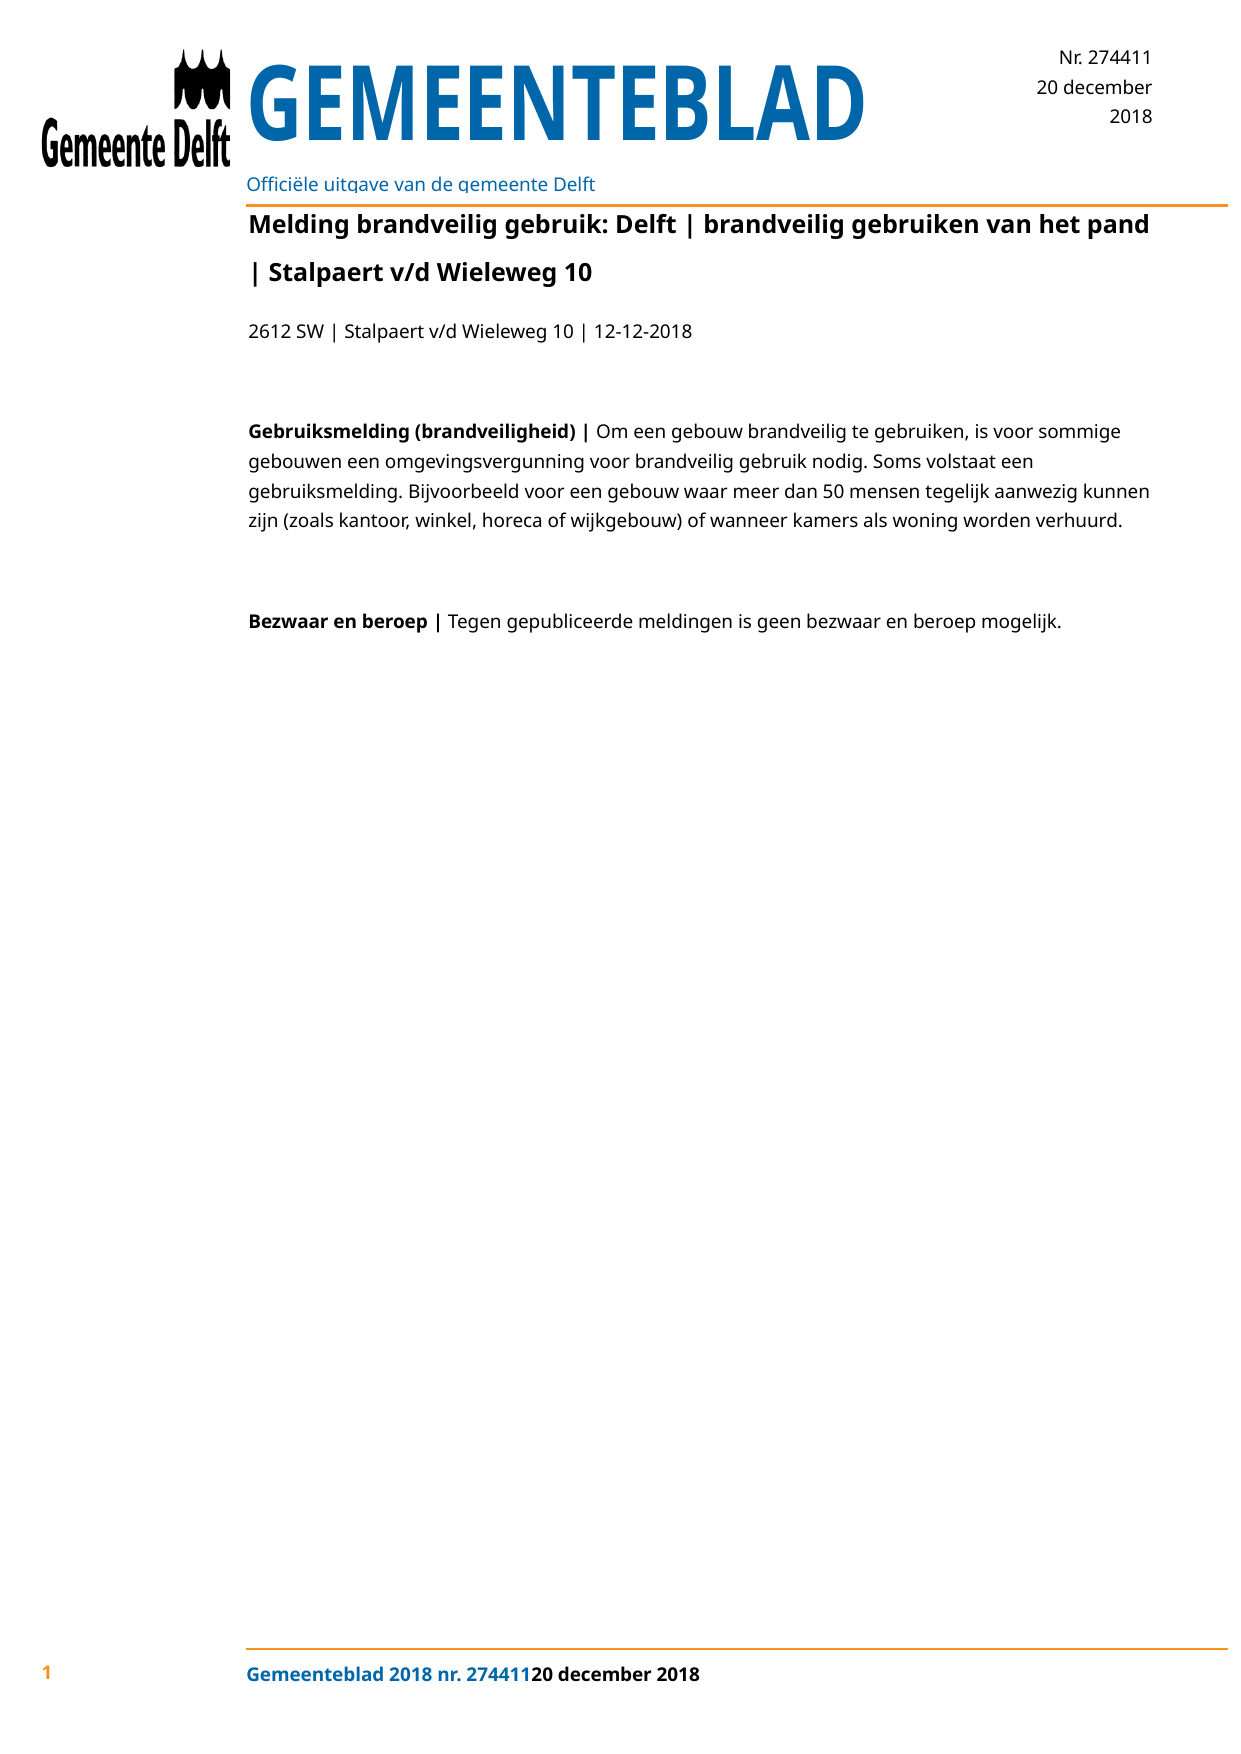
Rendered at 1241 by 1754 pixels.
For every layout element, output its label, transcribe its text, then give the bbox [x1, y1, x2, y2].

text Bezwaar en beroep | Tegen gepubliceerde meldingen is geen bezwaar en beroep mogelijk. [248, 608, 1152, 634]
picture [41, 47, 231, 172]
text 2612 SW | Stalpaert v/d Wieleweg 10 | 12-12-2018 [248, 318, 1152, 344]
text Gebruiksmelding (brandveiligheid) | Om een gebouw brandveilig te gebruiken, is voor sommige gebouwen een omgevingsvergunning voor brandveilig gebruik nodig. Soms volstaat een gebruiksmelding. Bijvoorbeeld voor een gebouw waar meer dan 50 mensen tegelijk aanwezig kunnen zijn (zoals kantoor, winkel, horeca of wijkgebouw) of wanneer kamers als woning worden verhuurd. [248, 419, 1152, 533]
text Melding brandveilig gebruik: Delft | brandveilig gebruiken van het pand | Stalpaert v/d Wieleweg 10 [248, 207, 1152, 288]
